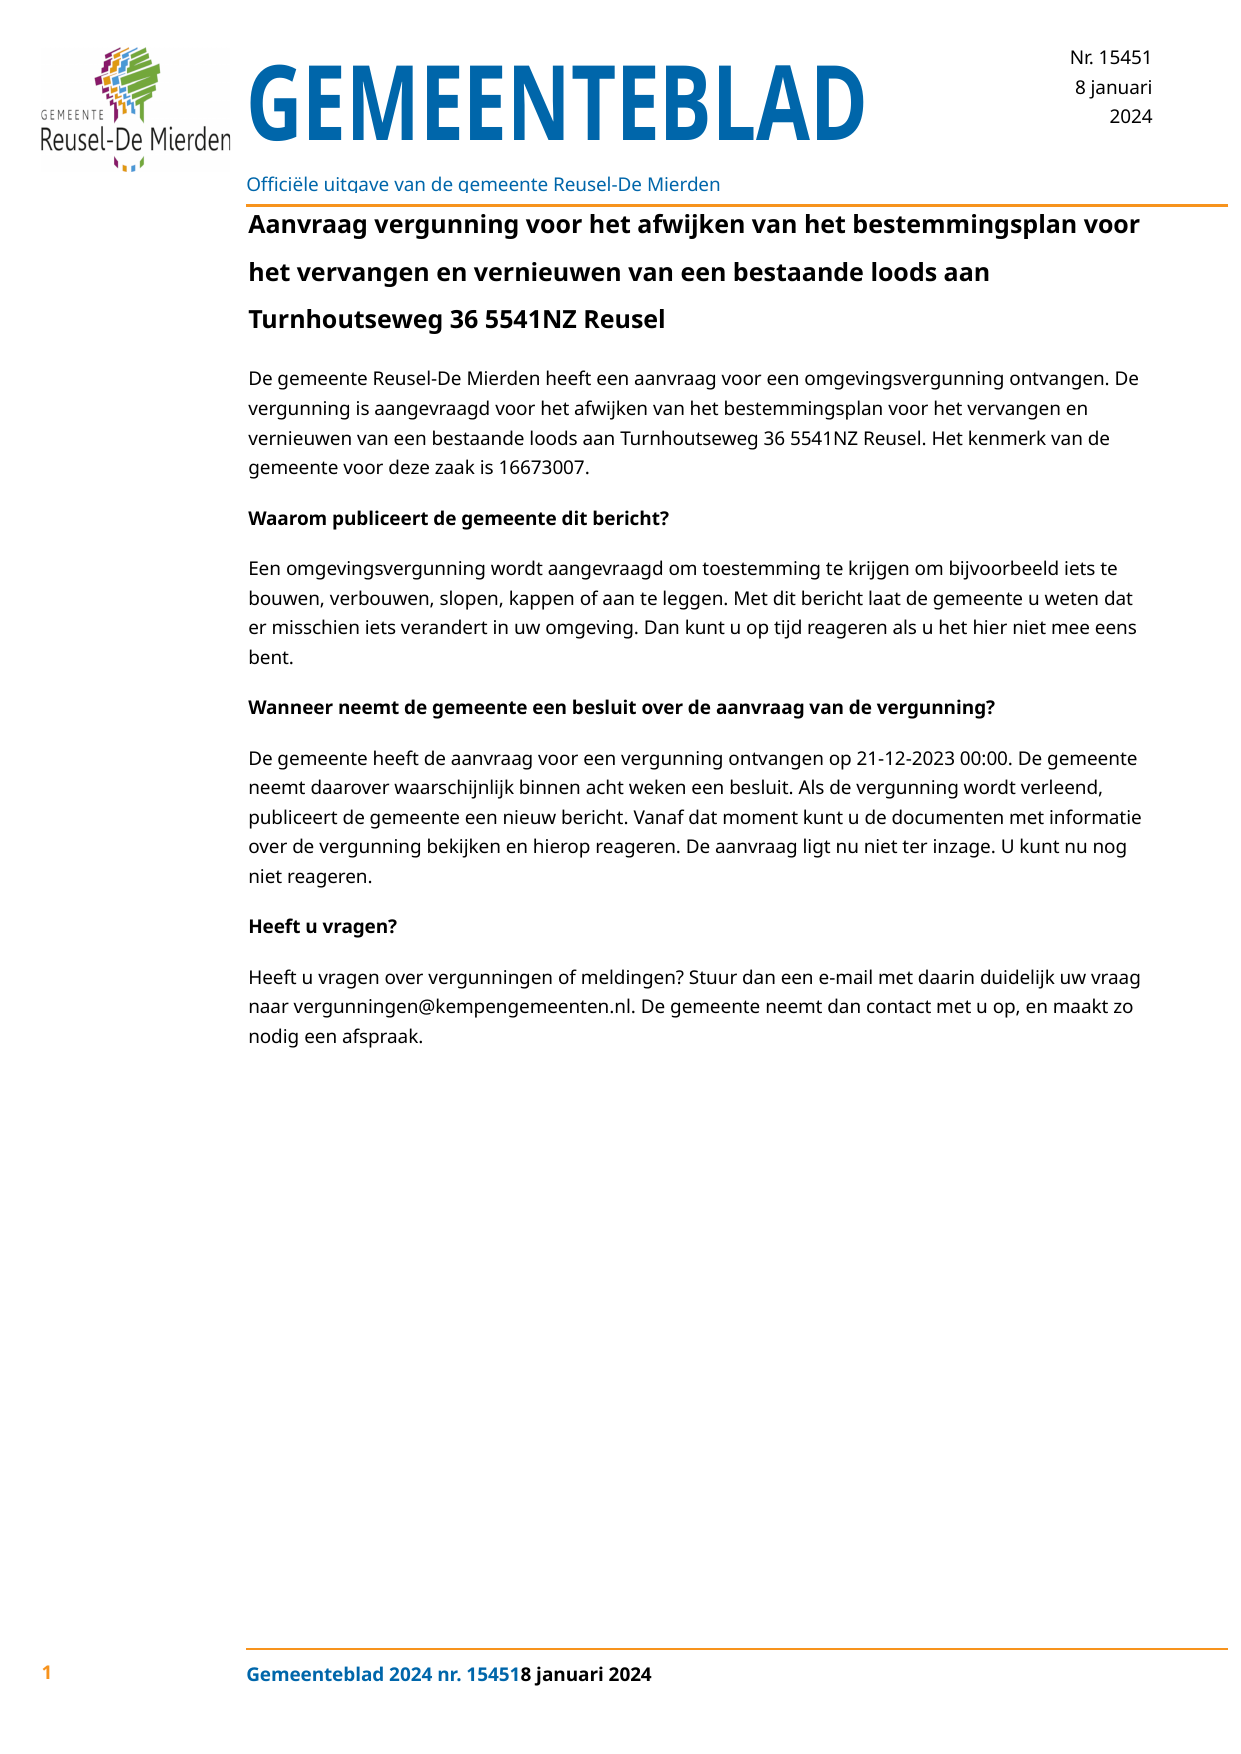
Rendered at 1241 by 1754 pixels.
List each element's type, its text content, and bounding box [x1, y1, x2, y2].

text Heeft u vragen? [248, 913, 1152, 939]
text Aanvraag vergunning voor het afwijken van het bestemmingsplan voor het vervangen en vernieuwen van een bestaande loods aan Turnhoutseweg 36 5541NZ Reusel [248, 207, 1152, 336]
text Waarom publiceert de gemeente dit bericht? [248, 505, 1152, 530]
text Heeft u vragen over vergunningen of meldingen? Stuur dan een e-mail met daarin duidelijk uw vraag naar vergunningen@kempengemeenten.nl. De gemeente neemt dan contact met u op, en maakt zo nodig een afspraak. [248, 964, 1152, 1049]
text Wanneer neemt de gemeente een besluit over de aanvraag van de vergunning? [248, 694, 1152, 720]
text De gemeente Reusel-De Mierden heeft een aanvraag voor een omgevingsvergunning ontvangen. De vergunning is aangevraagd voor het afwijken van het bestemmingsplan voor het vervangen en vernieuwen van een bestaande loods aan Turnhoutseweg 36 5541NZ Reusel. Het kenmerk van de gemeente voor deze zaak is 16673007. [248, 366, 1152, 480]
picture [41, 47, 231, 172]
text Een omgevingsvergunning wordt aangevraagd om toestemming te krijgen om bijvoorbeeld iets te bouwen, verbouwen, slopen, kappen of aan te leggen. Met dit bericht laat de gemeente u weten dat er misschien iets verandert in uw omgeving. Dan kunt u op tijd reageren als u het hier niet mee eens bent. [248, 555, 1152, 669]
text De gemeente heeft de aanvraag voor een vergunning ontvangen op 21-12-2023 00:00. De gemeente neemt daarover waarschijnlijk binnen acht weken een besluit. Als de vergunning wordt verleend, publiceert de gemeente een nieuw bericht. Vanaf dat moment kunt u de documenten met informatie over de vergunning bekijken en hierop reageren. De aanvraag ligt nu niet ter inzage. U kunt nu nog niet reageren. [248, 745, 1152, 889]
